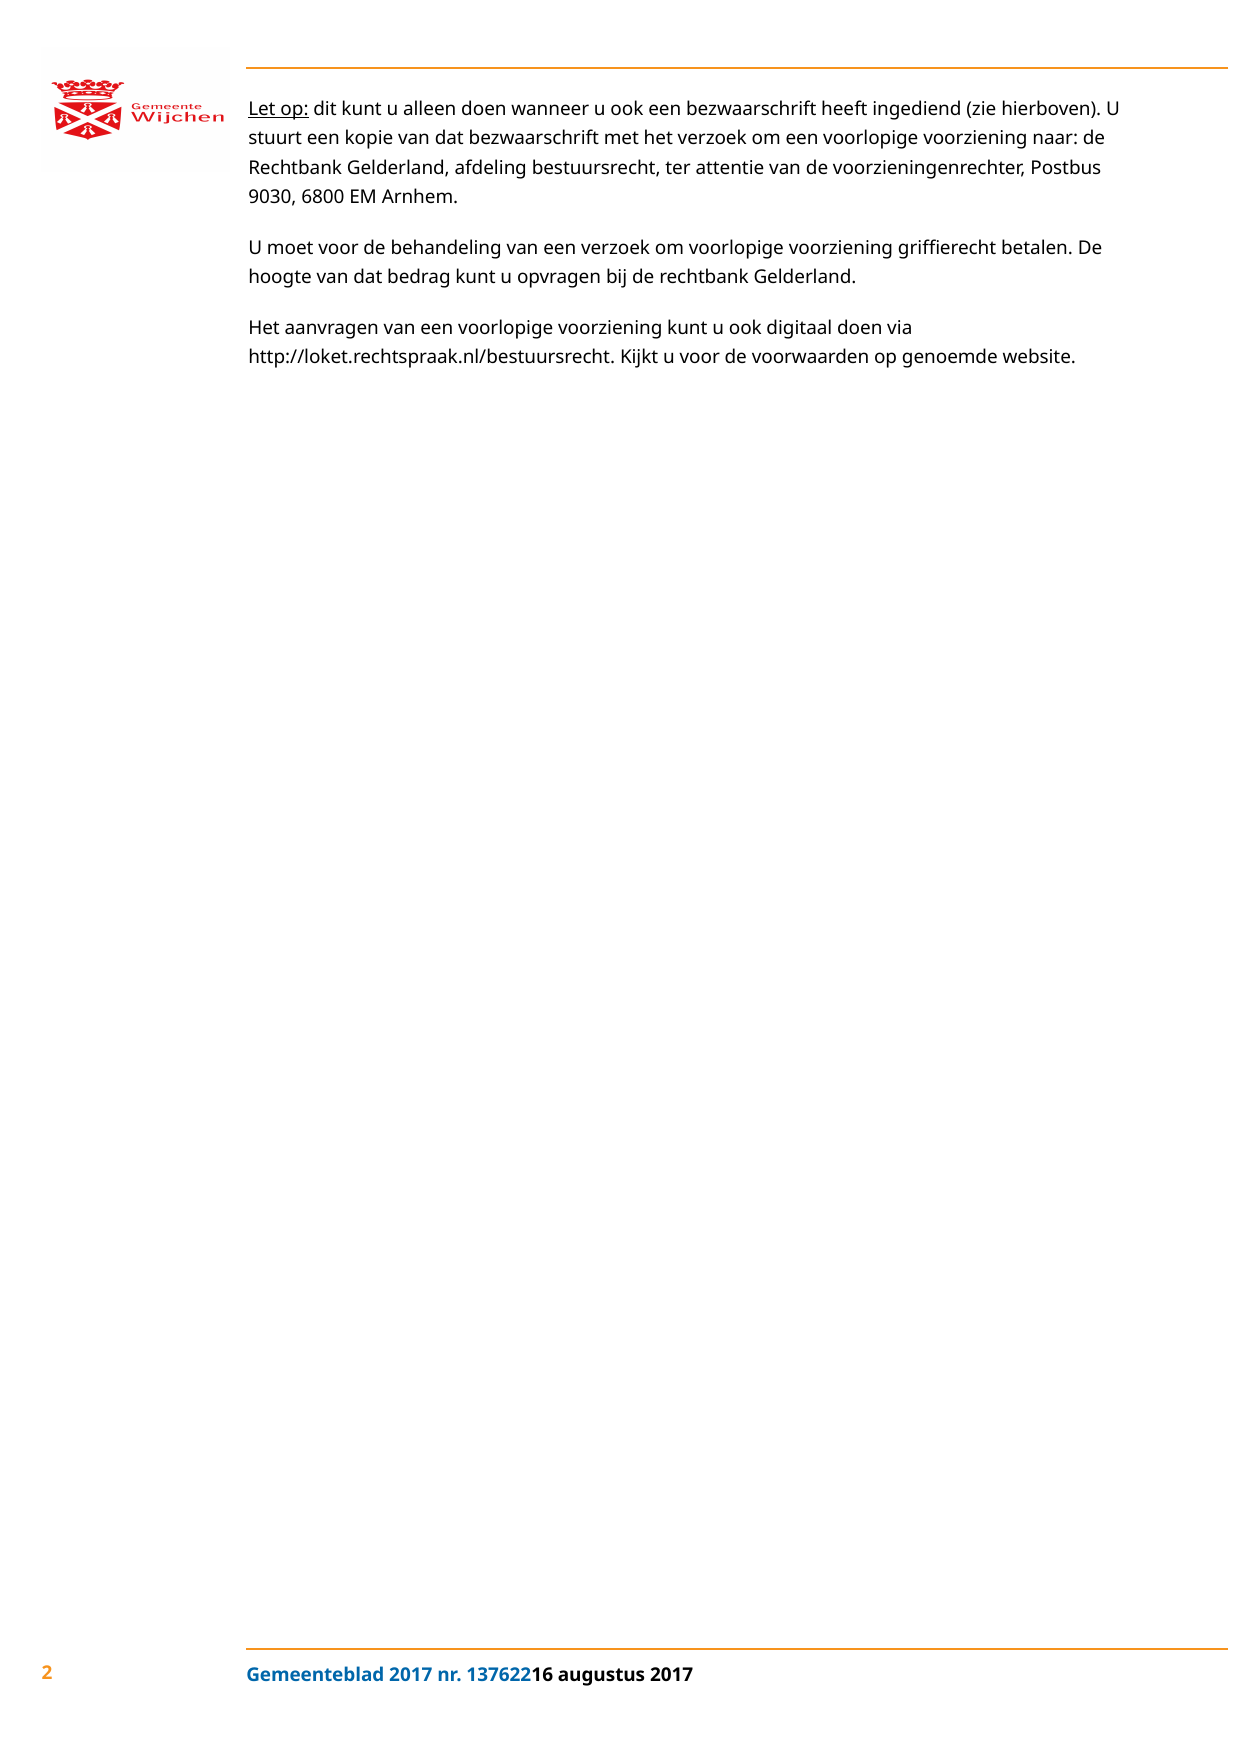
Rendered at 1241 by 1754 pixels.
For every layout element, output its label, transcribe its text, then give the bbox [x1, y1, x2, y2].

text Het aanvragen van een voorlopige voorziening kunt u ook digitaal doen via http://loket.rechtspraak.nl/bestuursrecht. Kijkt u voor de voorwaarden op genoemde website. [248, 314, 1152, 369]
picture [41, 47, 231, 172]
text Let op: dit kunt u alleen doen wanneer u ook een bezwaarschrift heeft ingediend (zie hierboven). U stuurt een kopie van dat bezwaarschrift met het verzoek om een voorlopige voorziening naar: de Rechtbank Gelderland, afdeling bestuursrecht, ter attentie van de voorzieningenrechter, Postbus 9030, 6800 EM Arnhem. [248, 95, 1152, 209]
text U moet voor de behandeling van een verzoek om voorlopige voorziening griffierecht betalen. De hoogte van dat bedrag kunt u opvragen bij de rechtbank Gelderland. [248, 234, 1152, 289]
